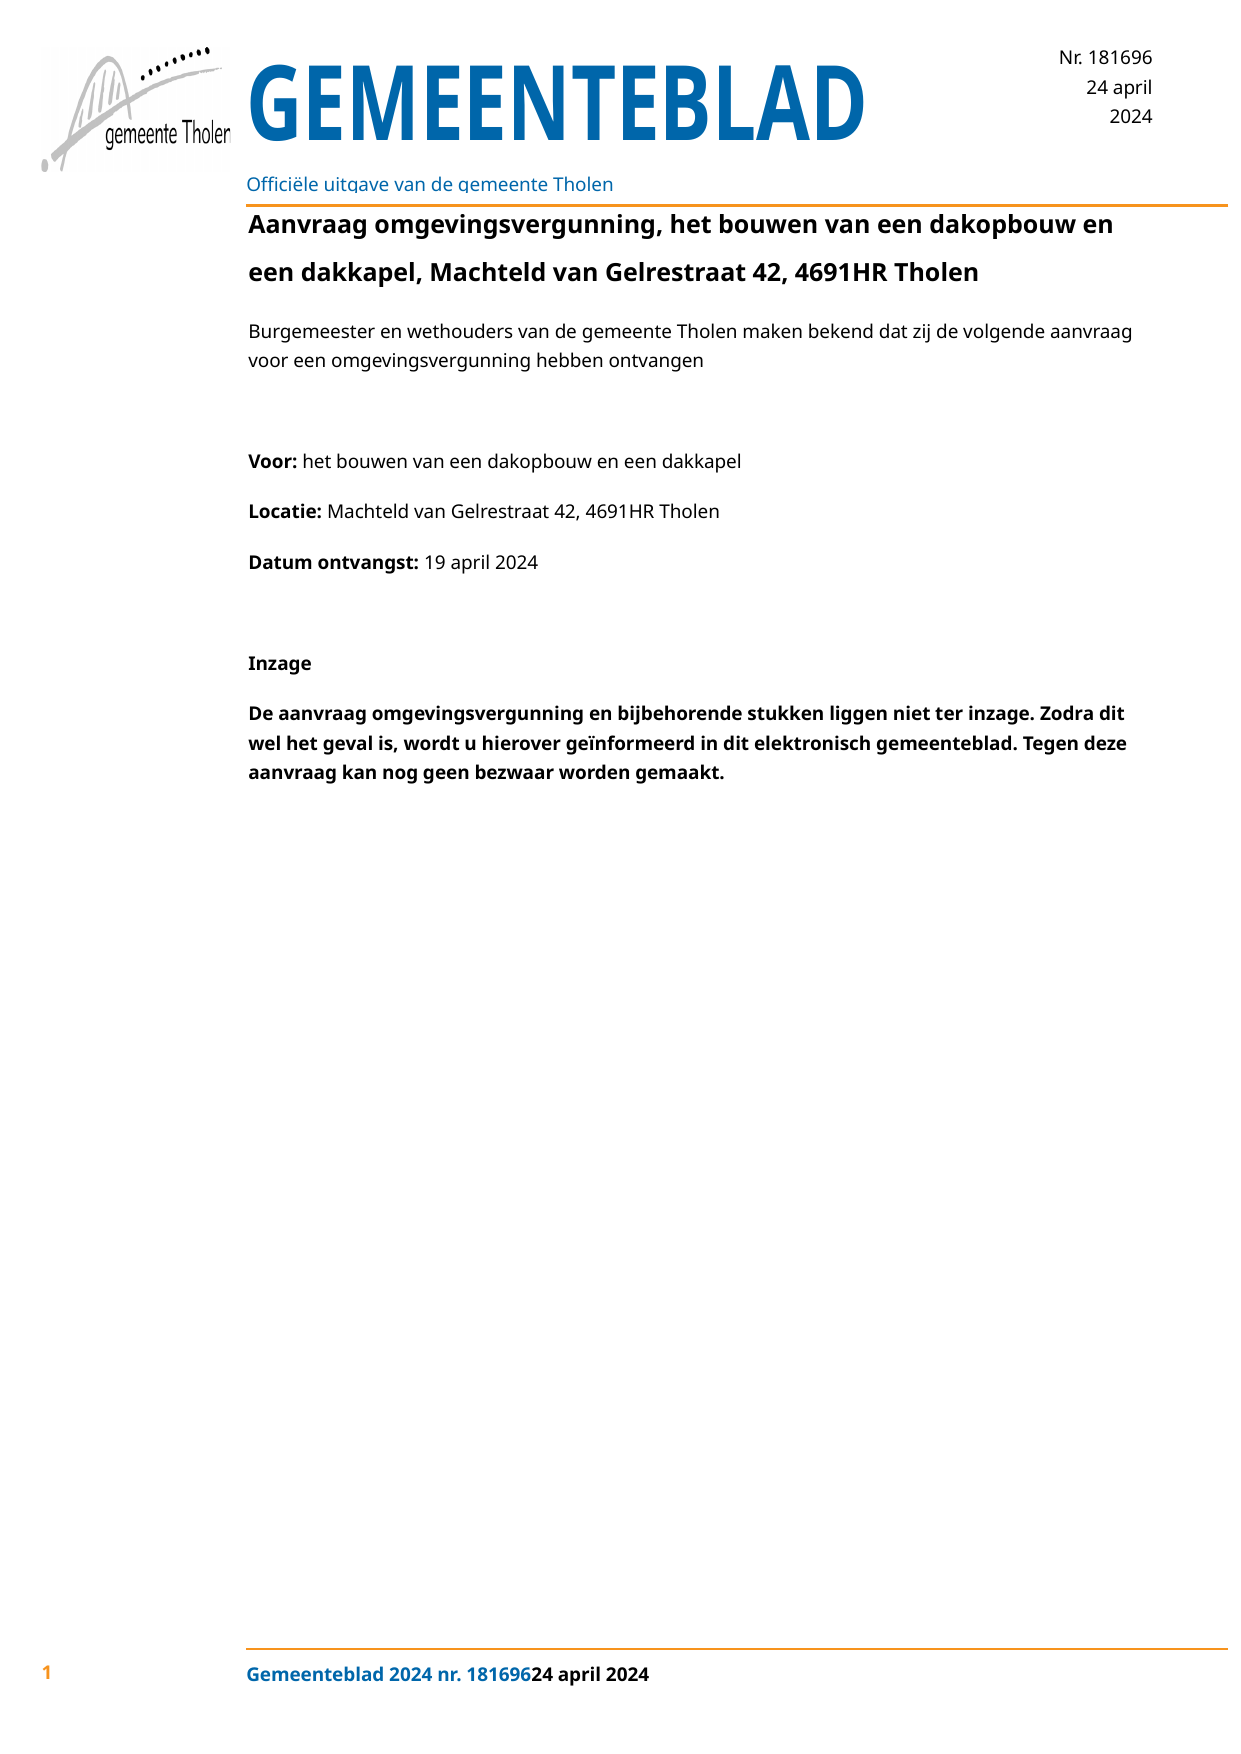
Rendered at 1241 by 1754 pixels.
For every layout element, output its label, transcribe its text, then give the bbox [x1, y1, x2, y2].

text Burgemeester en wethouders van de gemeente Tholen maken bekend dat zij de volgende aanvraag voor een omgevingsvergunning hebben ontvangen [248, 318, 1152, 373]
text Locatie: Machteld van Gelrestraat 42, 4691HR Tholen [248, 499, 1152, 524]
text De aanvraag omgevingsvergunning en bijbehorende stukken liggen niet ter inzage. Zodra dit wel het geval is, wordt u hierover geïnformeerd in dit elektronisch gemeenteblad. Tegen deze aanvraag kan nog geen bezwaar worden gemaakt. [248, 700, 1152, 785]
text Datum ontvangst: 19 april 2024 [248, 549, 1152, 575]
text Aanvraag omgevingsvergunning, het bouwen van een dakopbouw en een dakkapel, Machteld van Gelrestraat 42, 4691HR Tholen [248, 207, 1152, 288]
text Inzage [248, 650, 1152, 676]
text Voor: het bouwen van een dakopbouw en een dakkapel [248, 448, 1152, 474]
picture [41, 47, 231, 172]
